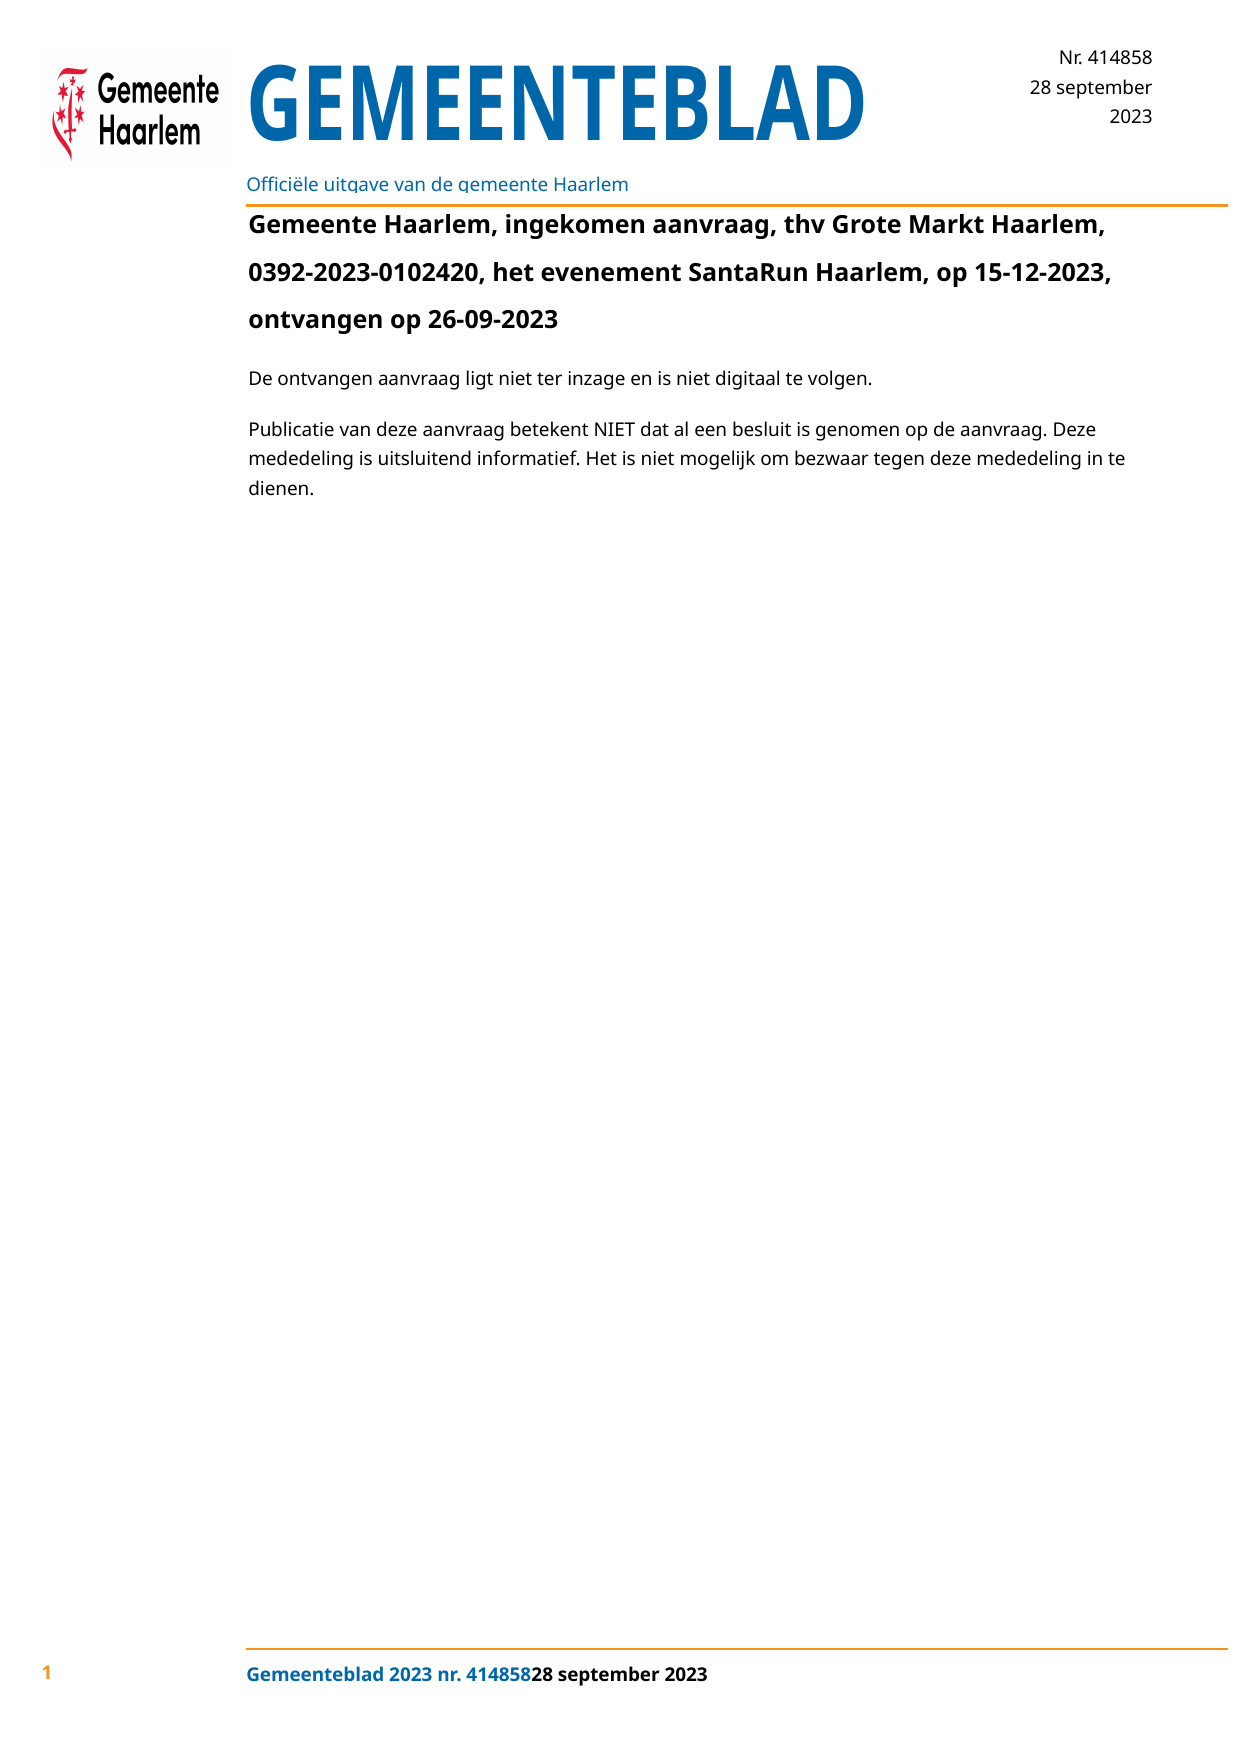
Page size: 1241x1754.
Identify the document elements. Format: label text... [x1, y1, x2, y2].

text Publicatie van deze aanvraag betekent NIET dat al een besluit is genomen op de aanvraag. Deze mededeling is uitsluitend informatief. Het is niet mogelijk om bezwaar tegen deze mededeling in te dienen. [248, 416, 1152, 501]
picture [41, 47, 231, 172]
text De ontvangen aanvraag ligt niet ter inzage en is niet digitaal te volgen. [248, 366, 1152, 391]
text Gemeente Haarlem, ingekomen aanvraag, thv Grote Markt Haarlem, 0392-2023-0102420, het evenement SantaRun Haarlem, op 15-12-2023, ontvangen op 26-09-2023 [248, 207, 1152, 336]
